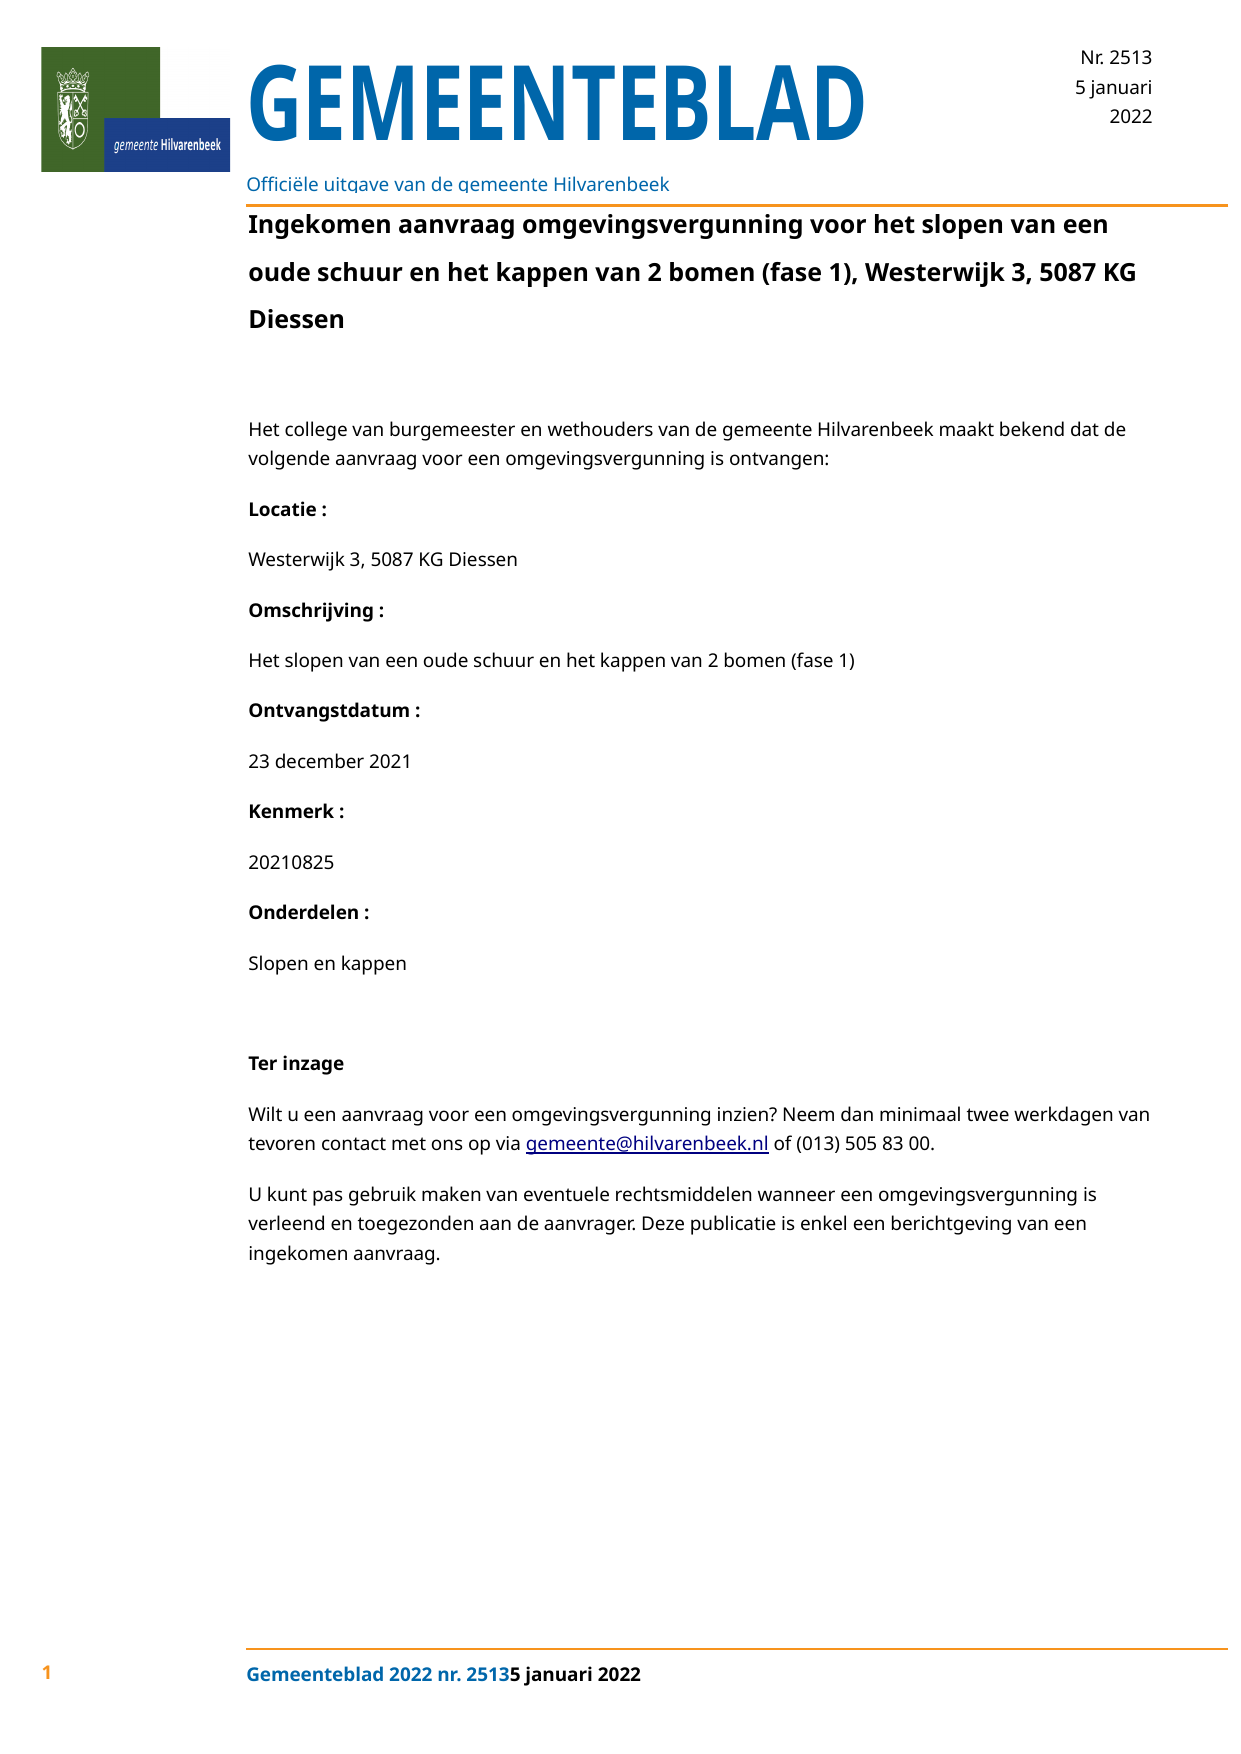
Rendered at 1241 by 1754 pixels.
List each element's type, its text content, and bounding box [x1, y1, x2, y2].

text U kunt pas gebruik maken van eventuele rechtsmiddelen wanneer een omgevingsvergunning is verleend en toegezonden aan de aanvrager. Deze publicatie is enkel een berichtgeving van een ingekomen aanvraag. [248, 1181, 1152, 1266]
picture [41, 47, 231, 172]
text Locatie : [248, 496, 1152, 522]
text Slopen en kappen [248, 950, 1152, 975]
text Ingekomen aanvraag omgevingsvergunning voor het slopen van een oude schuur en het kappen van 2 bomen (fase 1), Westerwijk 3, 5087 KG Diessen [248, 207, 1152, 336]
text Ter inzage [248, 1051, 1152, 1076]
text Westerwijk 3, 5087 KG Diessen [248, 546, 1152, 572]
text Omschrijving : [248, 597, 1152, 622]
text Ontvangstdatum : [248, 698, 1152, 723]
text Onderdelen : [248, 899, 1152, 925]
text 23 december 2021 [248, 748, 1152, 774]
text Het slopen van een oude schuur en het kappen van 2 bomen (fase 1) [248, 647, 1152, 673]
text Het college van burgemeester en wethouders van de gemeente Hilvarenbeek maakt bekend dat de volgende aanvraag voor een omgevingsvergunning is ontvangen: [248, 416, 1152, 471]
text Wilt u een aanvraag voor een omgevingsvergunning inzien? Neem dan minimaal twee werkdagen van tevoren contact met ons op via gemeente@hilvarenbeek.nl of (013) 505 83 00. [248, 1101, 1152, 1156]
text 20210825 [248, 849, 1152, 874]
text Kenmerk : [248, 798, 1152, 824]
